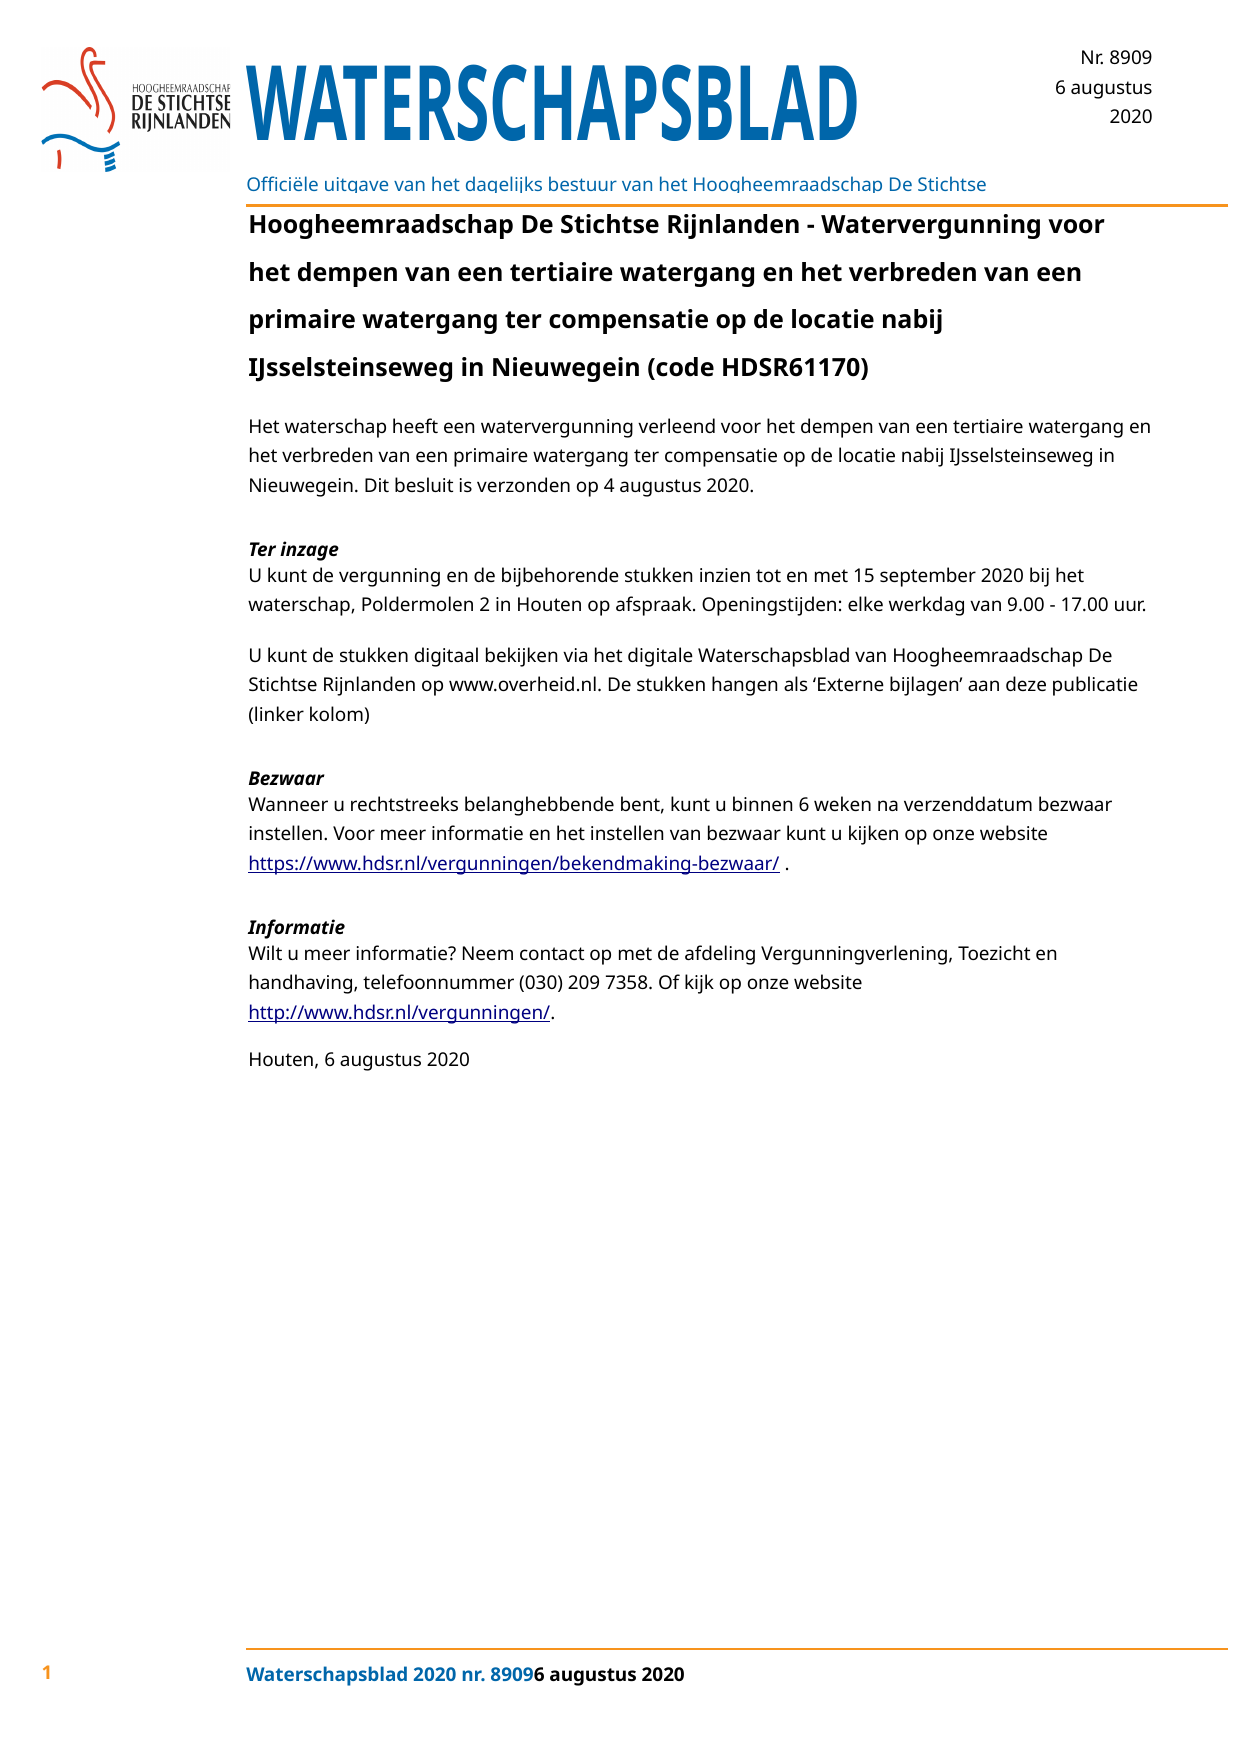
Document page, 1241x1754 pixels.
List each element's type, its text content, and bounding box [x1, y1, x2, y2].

picture [41, 47, 231, 172]
text U kunt de stukken digitaal bekijken via het digitale Waterschapsblad van Hoogheemraadschap De Stichtse Rijnlanden op www.overheid.nl. De stukken hangen als ‘Externe bijlagen’ aan deze publicatie (linker kolom) [248, 642, 1152, 727]
text Bezwaar [248, 765, 1152, 791]
text Ter inzage [248, 536, 1152, 562]
text U kunt de vergunning en de bijbehorende stukken inzien tot en met 15 september 2020 bij het waterschap, Poldermolen 2 in Houten op afspraak. Openingstijden: elke werkdag van 9.00 - 17.00 uur. [248, 562, 1152, 617]
text Het waterschap heeft een watervergunning verleend voor het dempen van een tertiaire watergang en het verbreden van een primaire watergang ter compensatie op de locatie nabij IJsselsteinseweg in Nieuwegein. Dit besluit is verzonden op 4 augustus 2020. [248, 413, 1152, 498]
text Wilt u meer informatie? Neem contact op met de afdeling Vergunningverlening, Toezicht en handhaving, telefoonnummer (030) 209 7358. Of kijk op onze website http://www.hdsr.nl/vergunningen/. [248, 940, 1152, 1024]
text Informatie [248, 914, 1152, 940]
text Wanneer u rechtstreeks belanghebbende bent, kunt u binnen 6 weken na verzenddatum bezwaar instellen. Voor meer informatie en het instellen van bezwaar kunt u kijken op onze website https://www.hdsr.nl/vergunningen/bekendmaking-bezwaar/ . [248, 791, 1152, 876]
text Houten, 6 augustus 2020 [248, 1047, 1152, 1072]
text Hoogheemraadschap De Stichtse Rijnlanden - Watervergunning voor het dempen van een tertiaire watergang en het verbreden van een primaire watergang ter compensatie op de locatie nabij IJsselsteinseweg in Nieuwegein (code HDSR61170) [248, 207, 1152, 384]
